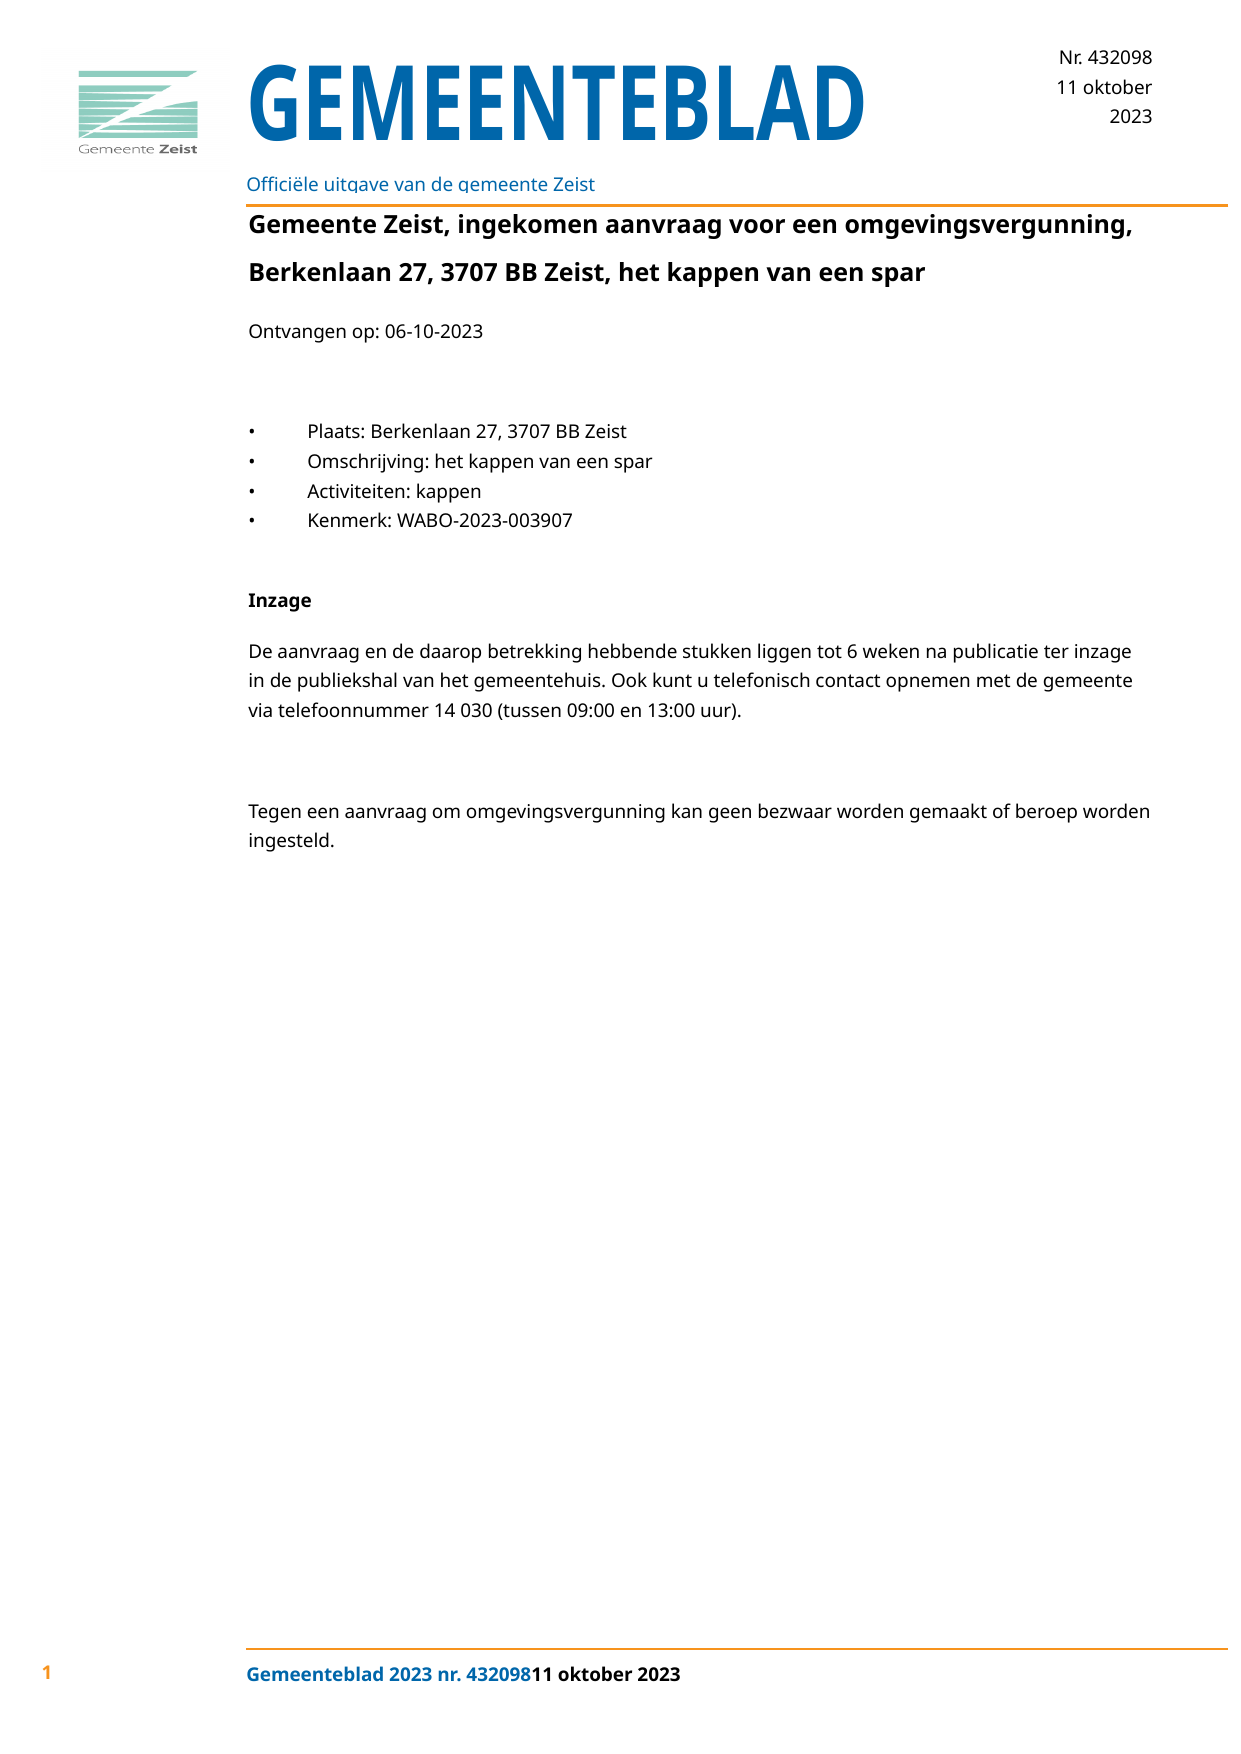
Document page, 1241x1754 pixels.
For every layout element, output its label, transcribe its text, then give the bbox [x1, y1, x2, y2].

text De aanvraag en de daarop betrekking hebbende stukken liggen tot 6 weken na publicatie ter inzage in de publiekshal van het gemeentehuis. Ook kunt u telefonisch contact opnemen met de gemeente via telefoonnummer 14 030 (tussen 09:00 en 13:00 uur). [248, 638, 1152, 723]
list Omschrijving: het kappen van een spar [248, 448, 1152, 474]
text Tegen een aanvraag om omgevingsvergunning kan geen bezwaar worden gemaakt of beroep worden ingesteld. [248, 798, 1152, 853]
picture [41, 47, 231, 172]
text Inzage [248, 587, 1152, 613]
list Activiteiten: kappen [248, 478, 1152, 504]
list Plaats: Berkenlaan 27, 3707 BB Zeist [248, 419, 1152, 444]
list Kenmerk: WABO-2023-003907 [248, 507, 1152, 533]
text Gemeente Zeist, ingekomen aanvraag voor een omgevingsvergunning, Berkenlaan 27, 3707 BB Zeist, het kappen van een spar [248, 207, 1152, 288]
text Ontvangen op: 06-10-2023 [248, 318, 1152, 344]
